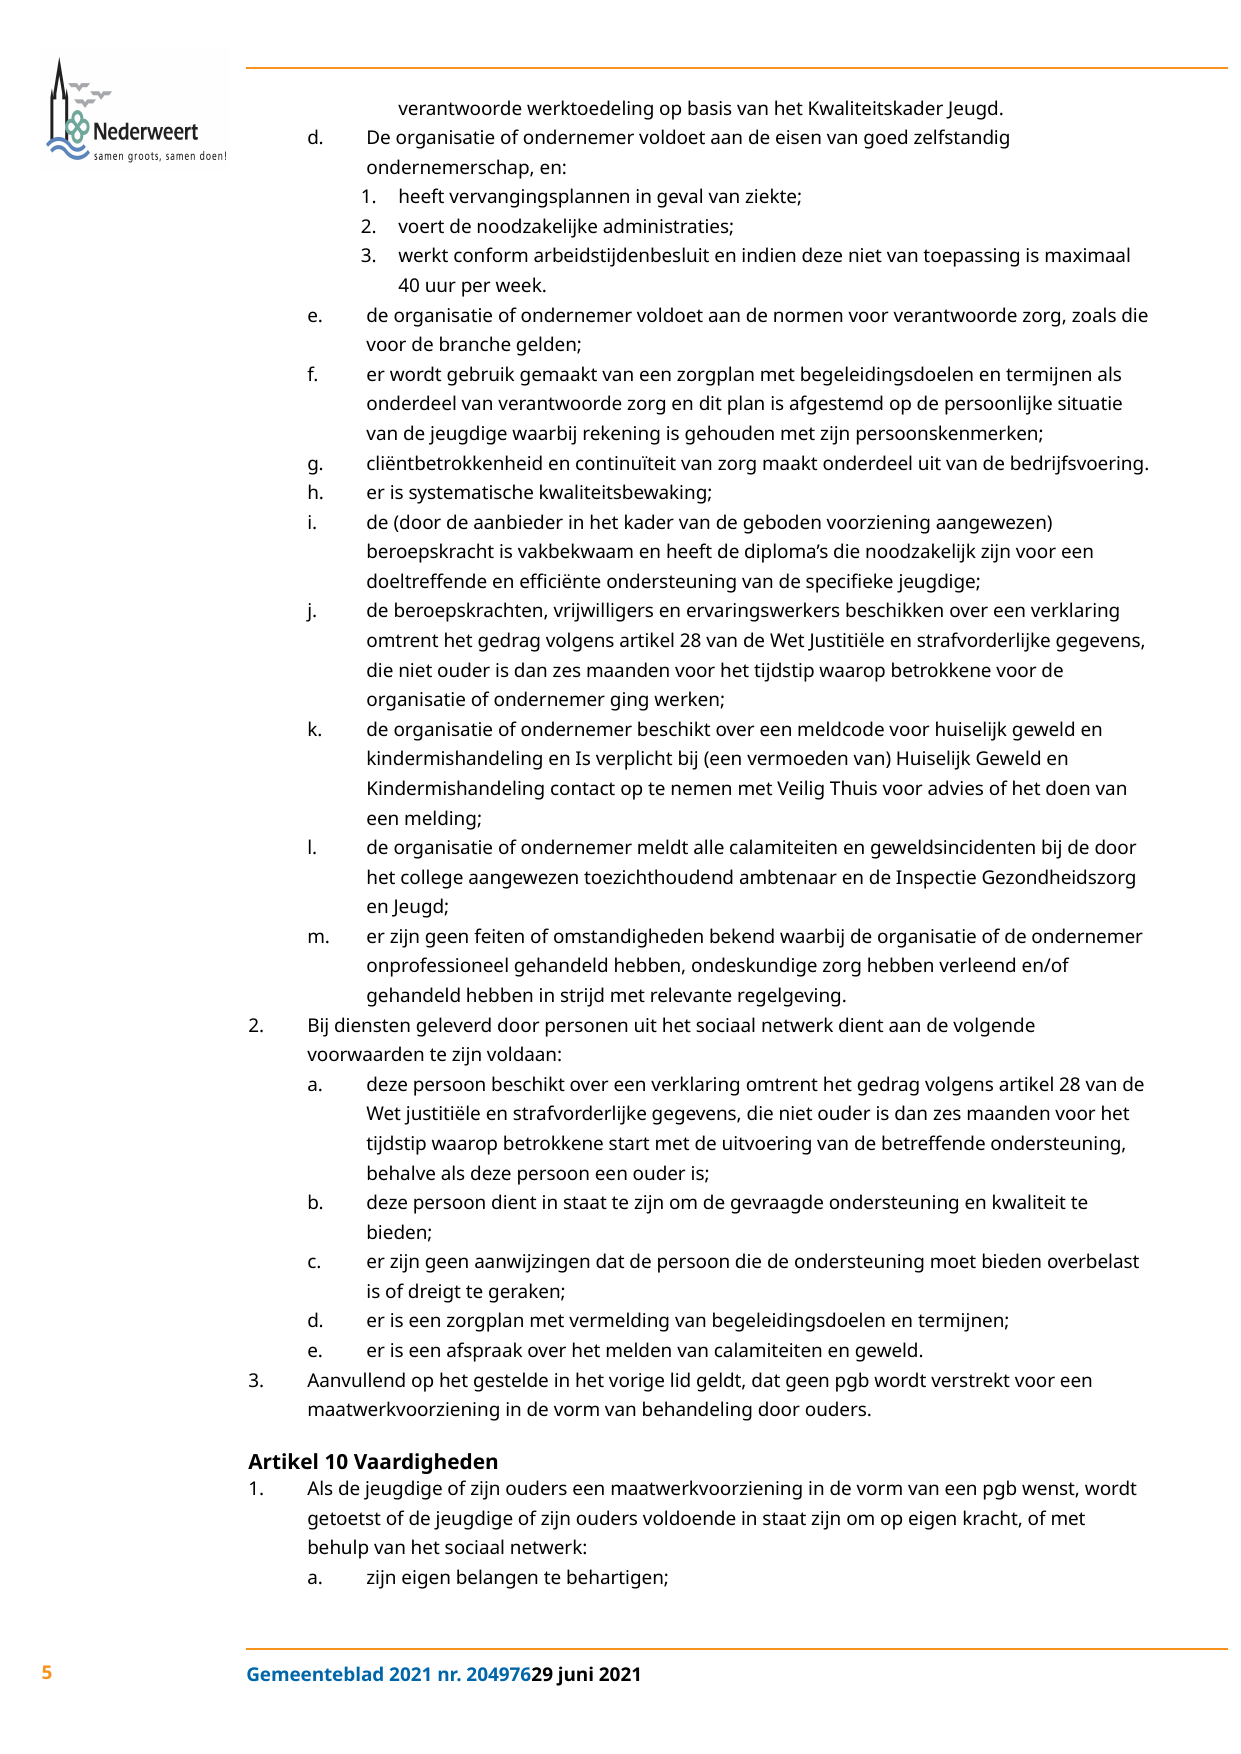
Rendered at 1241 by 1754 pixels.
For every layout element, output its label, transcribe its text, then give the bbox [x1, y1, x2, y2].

list heeft vervangingsplannen in geval van ziekte; [361, 183, 1152, 209]
list de organisatie of ondernemer beschikt over een meldcode voor huiselijk geweld en kindermishandeling en Is verplicht bij (een vermoeden van) Huiselijk Geweld en Kindermishandeling contact op te nemen met Veilig Thuis voor advies of het doen van een melding; [307, 716, 1152, 831]
list de organisatie of ondernemer meldt alle calamiteiten en geweldsincidenten bij de door het college aangewezen toezichthoudend ambtenaar en de Inspectie Gezondheidszorg en Jeugd; [307, 834, 1152, 919]
picture [41, 47, 231, 172]
list deze persoon dient in staat te zijn om de gevraagde ondersteuning en kwaliteit te bieden; [307, 1189, 1152, 1245]
list Als de jeugdige of zijn ouders een maatwerkvoorziening in de vorm van een pgb wenst, wordt getoetst of de jeugdige of zijn ouders voldoende in staat zijn om op eigen kracht, of met behulp van het sociaal netwerk: [248, 1475, 1152, 1560]
list cliëntbetrokkenheid en continuïteit van zorg maakt onderdeel uit van de bedrijfsvoering. [307, 450, 1152, 476]
list Bij diensten geleverd door personen uit het sociaal netwerk dient aan de volgende voorwaarden te zijn voldaan: [248, 1012, 1152, 1067]
list de beroepskrachten, vrijwilligers en ervaringswerkers beschikken over een verklaring omtrent het gedrag volgens artikel 28 van de Wet Justitiële en strafvorderlijke gegevens, die niet ouder is dan zes maanden voor het tijdstip waarop betrokkene voor de organisatie of ondernemer ging werken; [307, 598, 1152, 712]
list de organisatie of ondernemer voldoet aan de normen voor verantwoorde zorg, zoals die voor de branche gelden; [307, 302, 1152, 357]
list er zijn geen aanwijzingen dat de persoon die de ondersteuning moet bieden overbelast is of dreigt te geraken; [307, 1248, 1152, 1304]
list zijn eigen belangen te behartigen; [307, 1564, 1152, 1590]
list Aanvullend op het gestelde in het vorige lid geldt, dat geen pgb wordt verstrekt voor een maatwerkvoorziening in de vorm van behandeling door ouders. [248, 1367, 1152, 1422]
text Artikel 10 Vaardigheden [248, 1447, 1152, 1475]
list er is een afspraak over het melden van calamiteiten en geweld. [307, 1337, 1152, 1363]
list voert de noodzakelijke administraties; [361, 213, 1152, 239]
list er is systematische kwaliteitsbewaking; [307, 479, 1152, 505]
list De organisatie of ondernemer voldoet aan de eisen van goed zelfstandig ondernemerschap, en: [307, 124, 1152, 180]
list verantwoorde werktoedeling op basis van het Kwaliteitskader Jeugd. [361, 95, 1152, 121]
list werkt conform arbeidstijdenbesluit en indien deze niet van toepassing is maximaal 40 uur per week. [361, 243, 1152, 298]
list er wordt gebruik gemaakt van een zorgplan met begeleidingsdoelen en termijnen als onderdeel van verantwoorde zorg en dit plan is afgestemd op de persoonlijke situatie van de jeugdige waarbij rekening is gehouden met zijn persoonskenmerken; [307, 361, 1152, 446]
list deze persoon beschikt over een verklaring omtrent het gedrag volgens artikel 28 van de Wet justitiële en strafvorderlijke gegevens, die niet ouder is dan zes maanden voor het tijdstip waarop betrokkene start met de uitvoering van de betreffende ondersteuning, behalve als deze persoon een ouder is; [307, 1071, 1152, 1186]
list er zijn geen feiten of omstandigheden bekend waarbij de organisatie of de ondernemer onprofessioneel gehandeld hebben, ondeskundige zorg hebben verleend en/of gehandeld hebben in strijd met relevante regelgeving. [307, 923, 1152, 1008]
list er is een zorgplan met vermelding van begeleidingsdoelen en termijnen; [307, 1308, 1152, 1333]
list de (door de aanbieder in het kader van de geboden voorziening aangewezen) beroepskracht is vakbekwaam en heeft de diploma’s die noodzakelijk zijn voor een doeltreffende en efficiënte ondersteuning van de specifieke jeugdige; [307, 509, 1152, 594]
